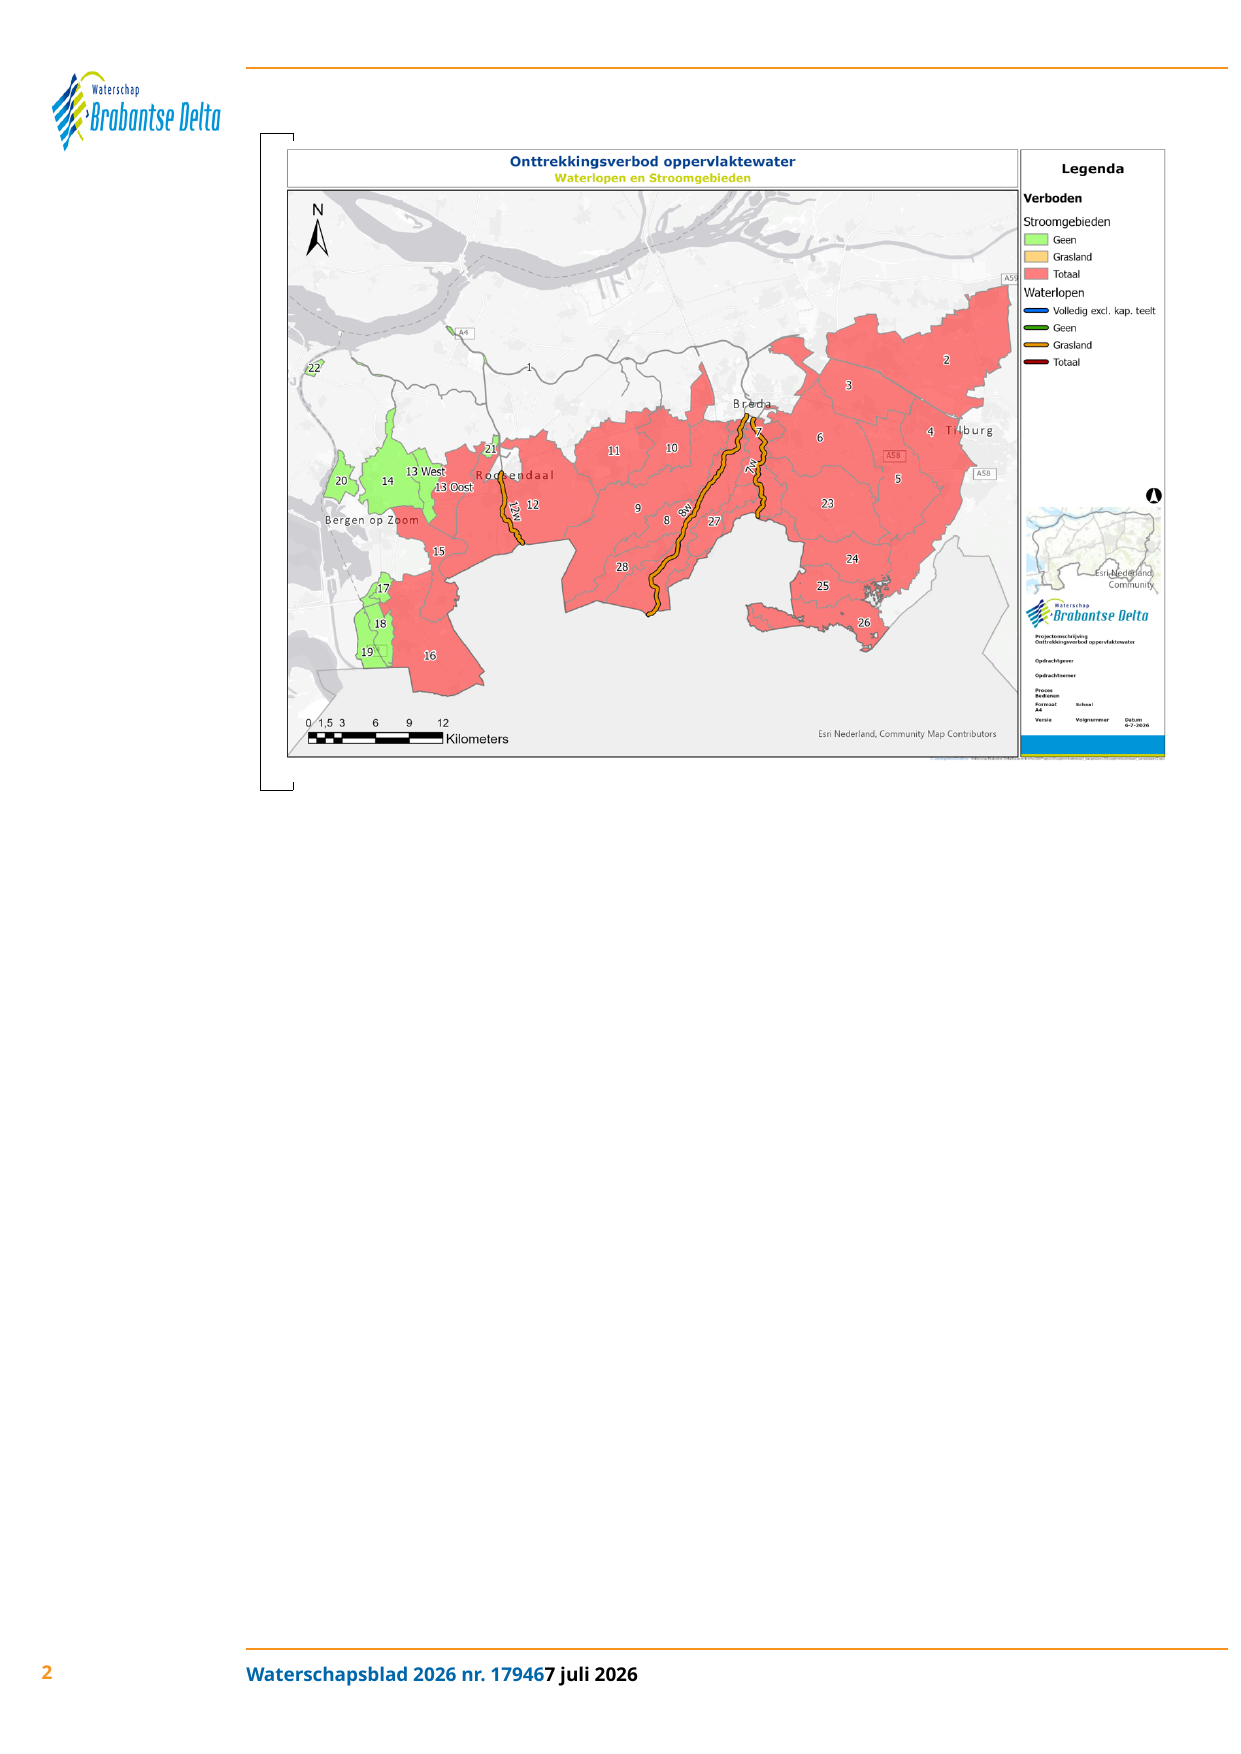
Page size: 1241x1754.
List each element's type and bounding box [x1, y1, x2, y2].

picture [41, 47, 231, 172]
picture [268, 141, 1173, 782]
